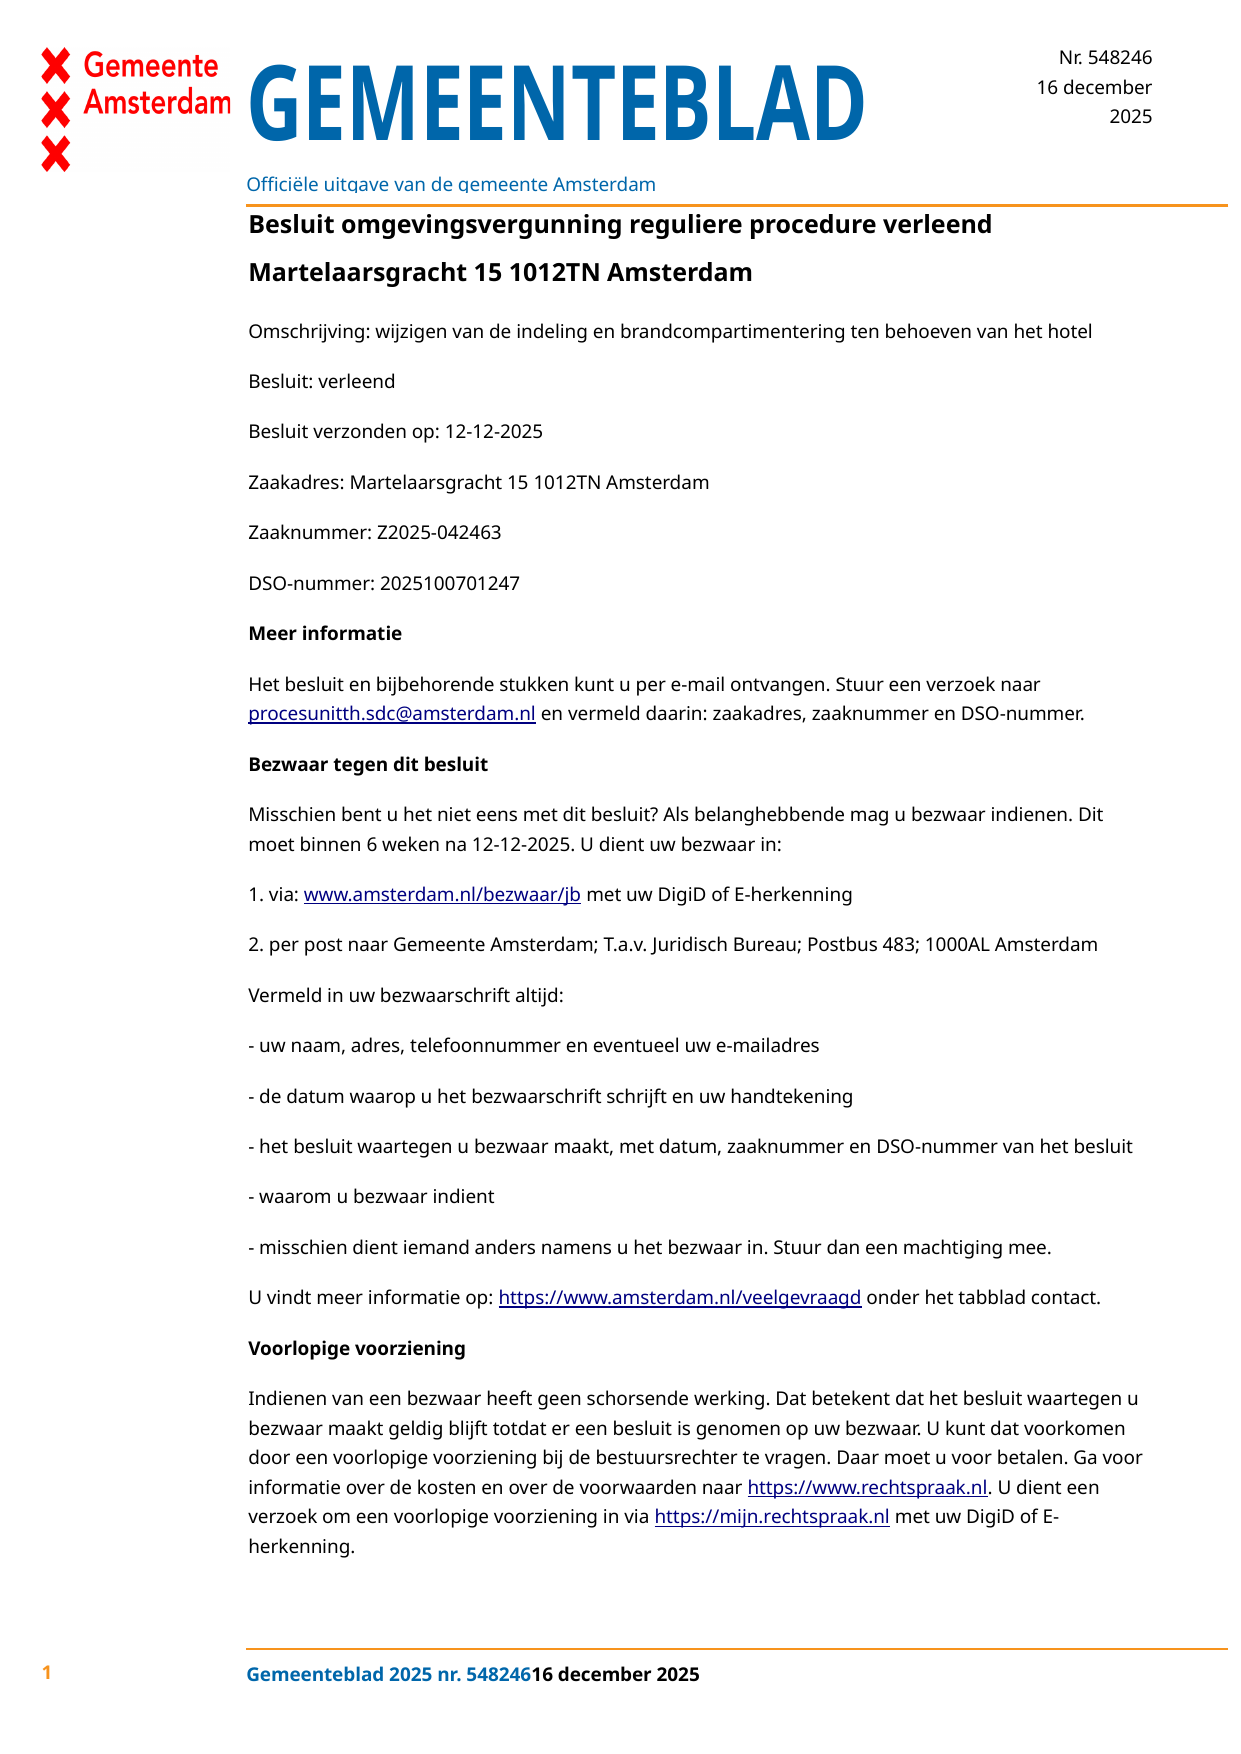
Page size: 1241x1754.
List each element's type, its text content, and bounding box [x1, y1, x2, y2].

text 2. per post naar Gemeente Amsterdam; T.a.v. Juridisch Bureau; Postbus 483; 1000AL Amsterdam [248, 932, 1152, 957]
text Indienen van een bezwaar heeft geen schorsende werking. Dat betekent dat het besluit waartegen u bezwaar maakt geldig blijft totdat er een besluit is genomen op uw bezwaar. U kunt dat voorkomen door een voorlopige voorziening bij de bestuursrechter te vragen. Daar moet u voor betalen. Ga voor informatie over de kosten en over de voorwaarden naar https://www.rechtspraak.nl. U dient een verzoek om een voorlopige voorziening in via https://mijn.rechtspraak.nl met uw DigiD of E-herkenning. [248, 1385, 1152, 1559]
text - waarom u bezwaar indient [248, 1184, 1152, 1209]
text Meer informatie [248, 620, 1152, 646]
text Bezwaar tegen dit besluit [248, 751, 1152, 777]
text - het besluit waartegen u bezwaar maakt, met datum, zaaknummer en DSO-nummer van het besluit [248, 1133, 1152, 1159]
text Besluit: verleend [248, 368, 1152, 394]
text Het besluit en bijbehorende stukken kunt u per e-mail ontvangen. Stuur een verzoek naar procesunitth.sdc@amsterdam.nl en vermeld daarin: zaakadres, zaaknummer en DSO-nummer. [248, 671, 1152, 726]
text U vindt meer informatie op: https://www.amsterdam.nl/veelgevraagd onder het tabblad contact. [248, 1284, 1152, 1310]
text - misschien dient iemand anders namens u het bezwaar in. Stuur dan een machtiging mee. [248, 1234, 1152, 1260]
text 1. via: www.amsterdam.nl/bezwaar/jb met uw DigiD of E-herkenning [248, 881, 1152, 907]
text Vermeld in uw bezwaarschrift altijd: [248, 982, 1152, 1008]
picture [41, 47, 231, 172]
text Omschrijving: wijzigen van de indeling en brandcompartimentering ten behoeven van het hotel [248, 318, 1152, 344]
text Voorlopige voorziening [248, 1335, 1152, 1361]
text Besluit verzonden op: 12-12-2025 [248, 419, 1152, 444]
text Zaakadres: Martelaarsgracht 15 1012TN Amsterdam [248, 469, 1152, 495]
text - de datum waarop u het bezwaarschrift schrijft en uw handtekening [248, 1083, 1152, 1109]
text DSO-nummer: 2025100701247 [248, 570, 1152, 596]
text Zaaknummer: Z2025-042463 [248, 519, 1152, 545]
text - uw naam, adres, telefoonnummer en eventueel uw e-mailadres [248, 1032, 1152, 1058]
text Misschien bent u het niet eens met dit besluit? Als belanghebbende mag u bezwaar indienen. Dit moet binnen 6 weken na 12-12-2025. U dient uw bezwaar in: [248, 801, 1152, 857]
text Besluit omgevingsvergunning reguliere procedure verleend Martelaarsgracht 15 1012TN Amsterdam [248, 207, 1152, 288]
